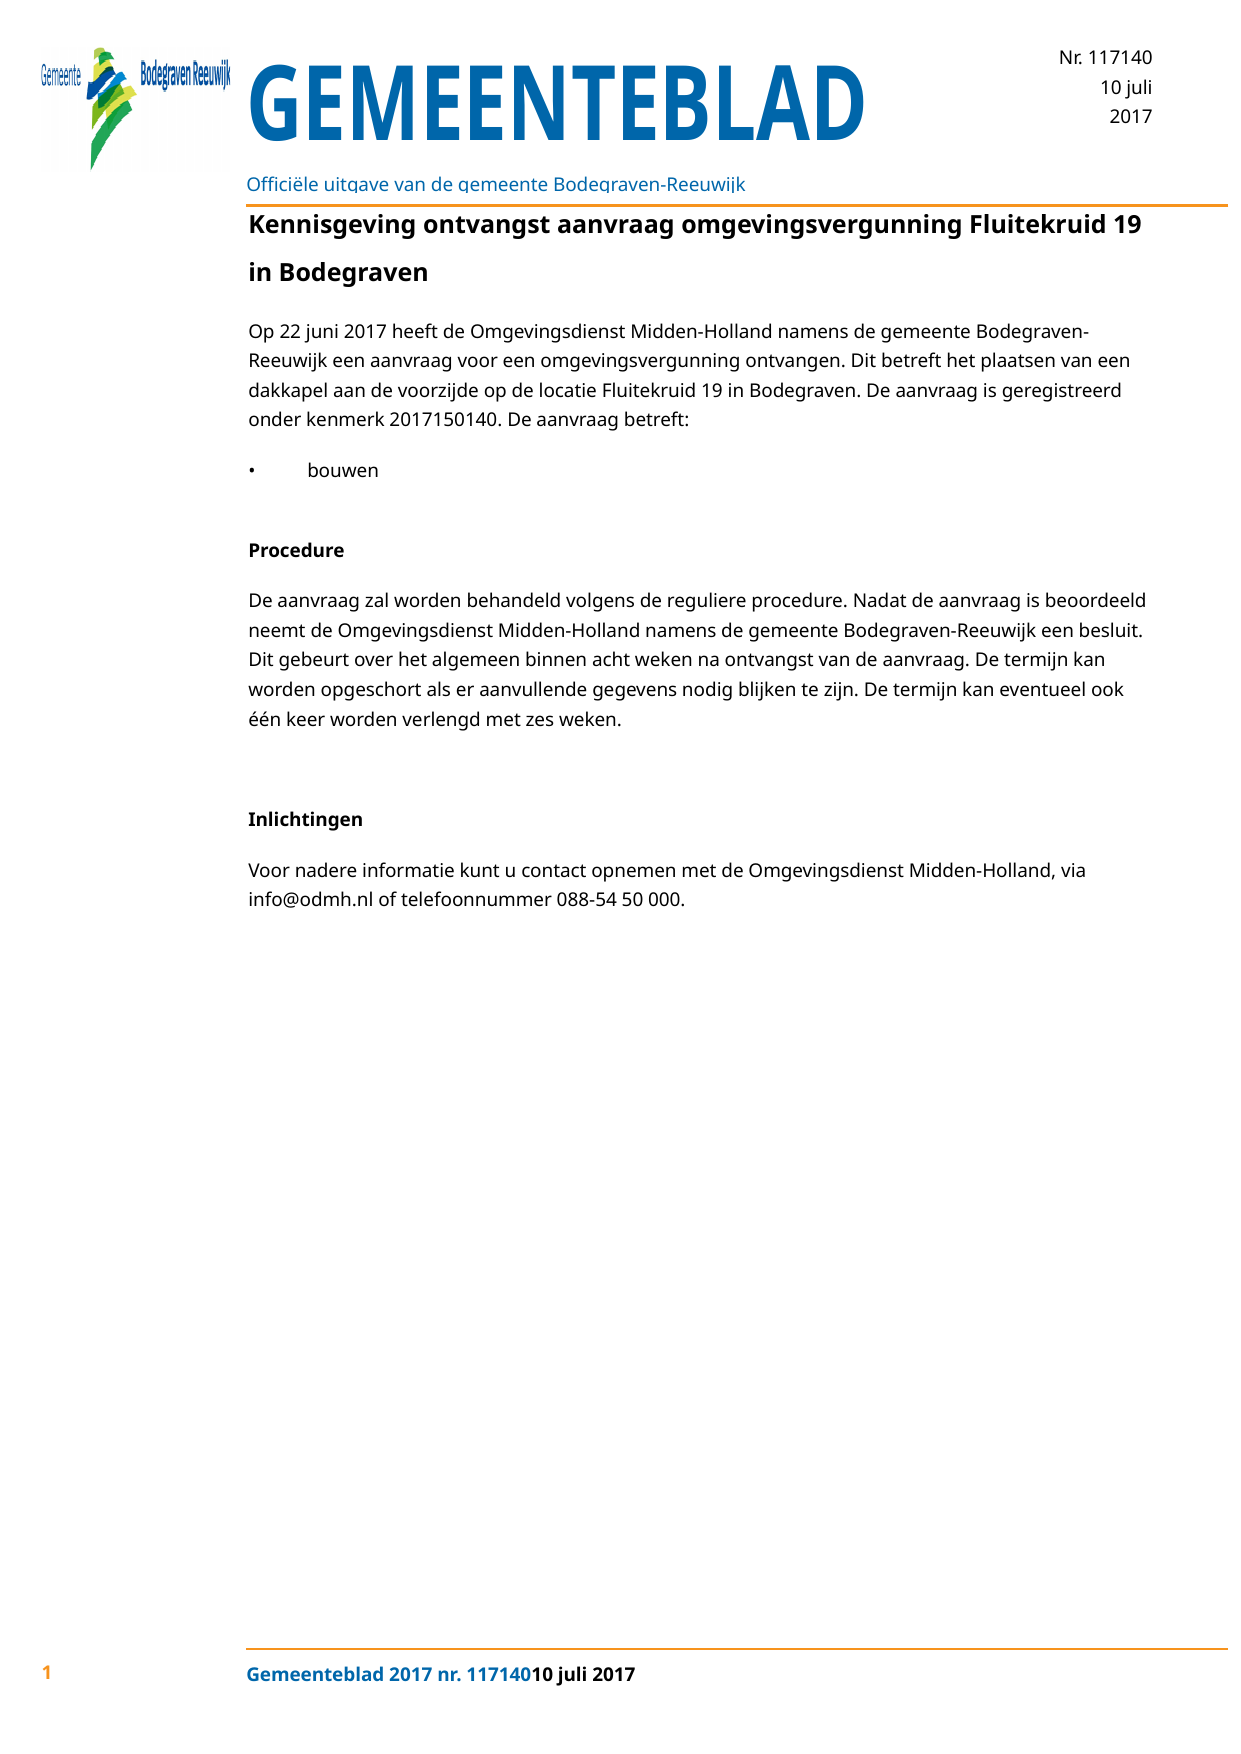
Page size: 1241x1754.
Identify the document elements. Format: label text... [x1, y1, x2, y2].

text Voor nadere informatie kunt u contact opnemen met de Omgevingsdienst Midden-Holland, via info@odmh.nl of telefoonnummer 088-54 50 000. [248, 857, 1152, 912]
text Kennisgeving ontvangst aanvraag omgevingsvergunning Fluitekruid 19 in Bodegraven [248, 207, 1152, 288]
list bouwen [248, 457, 1152, 483]
text Op 22 juni 2017 heeft de Omgevingsdienst Midden-Holland namens de gemeente Bodegraven-Reeuwijk een aanvraag voor een omgevingsvergunning ontvangen. Dit betreft het plaatsen van een dakkapel aan de voorzijde op de locatie Fluitekruid 19 in Bodegraven. De aanvraag is geregistreerd onder kenmerk 2017150140. De aanvraag betreft: [248, 318, 1152, 432]
text Inlichtingen [248, 807, 1152, 832]
text De aanvraag zal worden behandeld volgens de reguliere procedure. Nadat de aanvraag is beoordeeld neemt de Omgevingsdienst Midden-Holland namens de gemeente Bodegraven-Reeuwijk een besluit. Dit gebeurt over het algemeen binnen acht weken na ontvangst van de aanvraag. De termijn kan worden opgeschort als er aanvullende gegevens nodig blijken te zijn. De termijn kan eventueel ook één keer worden verlengd met zes weken. [248, 587, 1152, 732]
picture [41, 47, 231, 172]
text Procedure [248, 537, 1152, 563]
